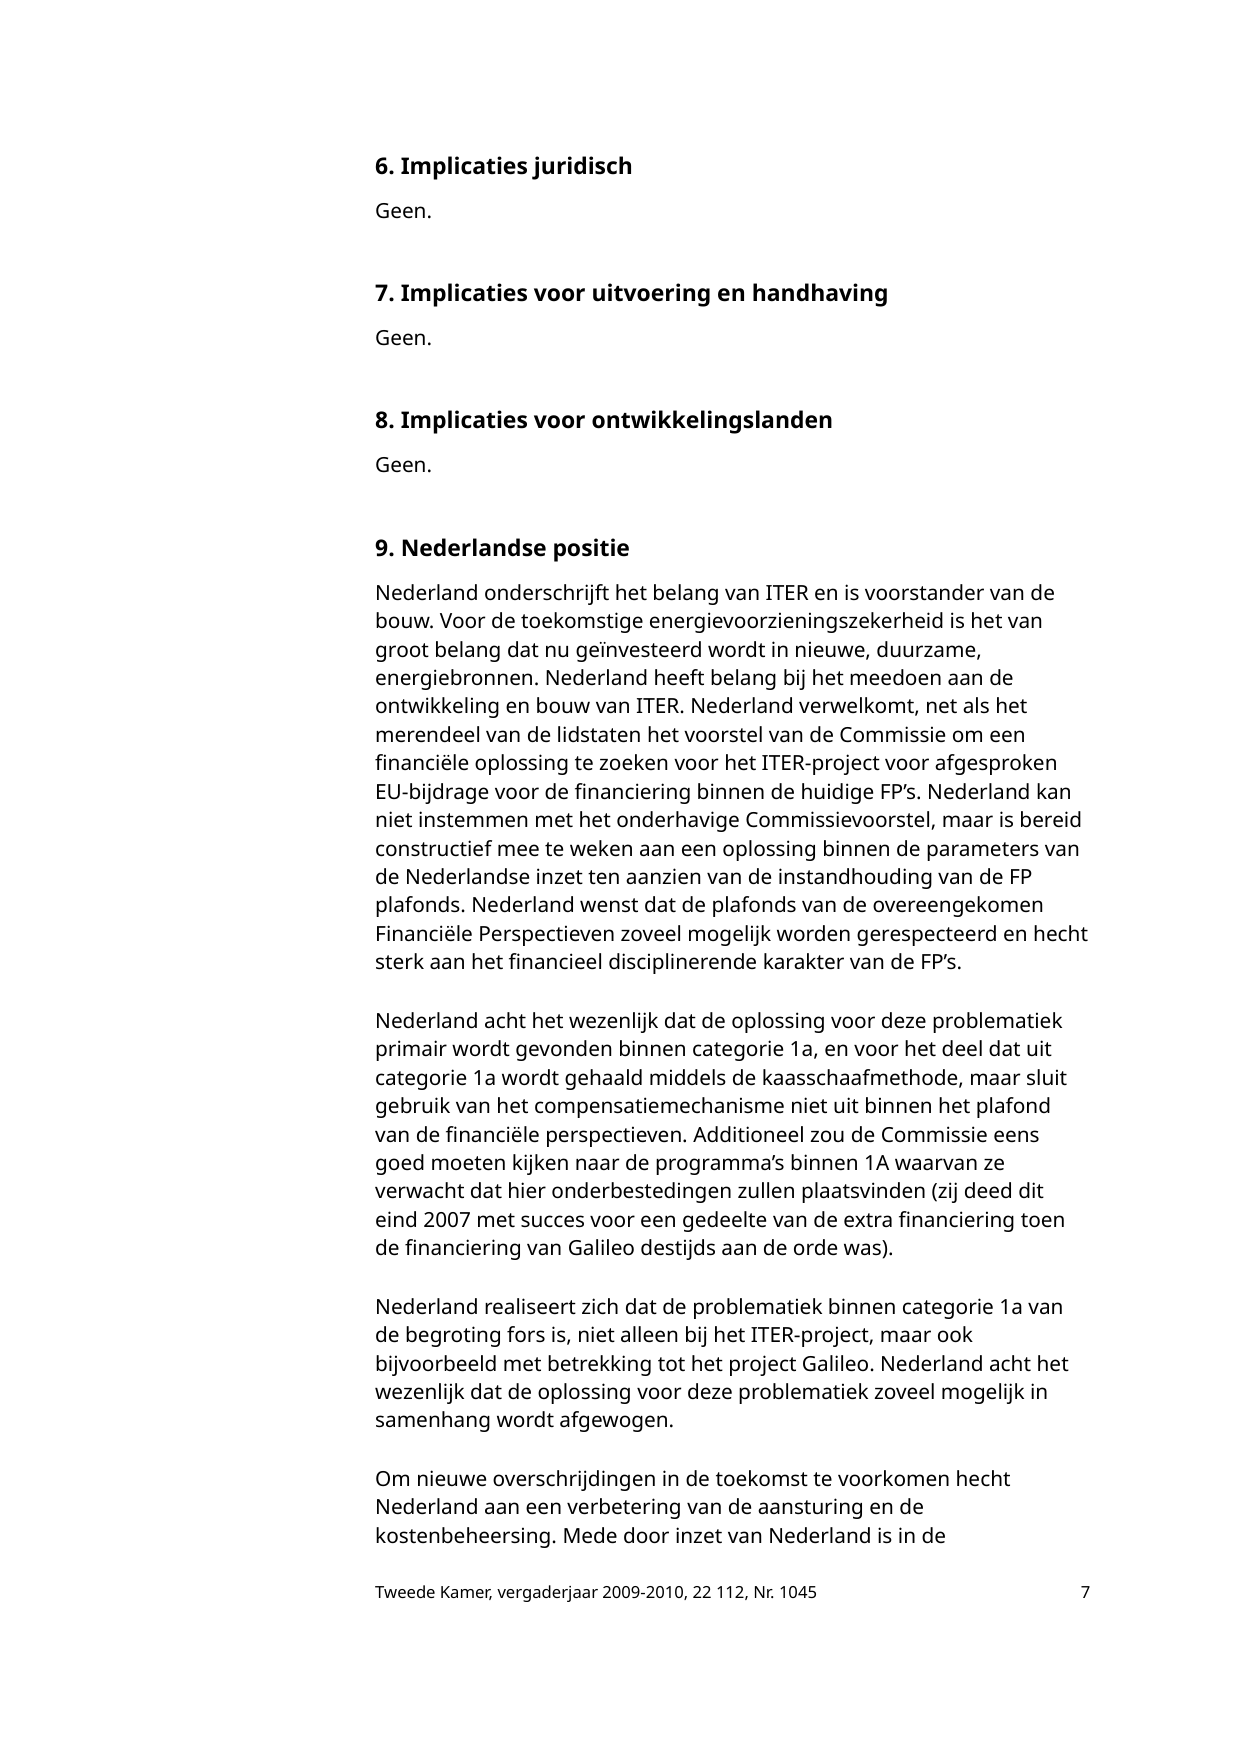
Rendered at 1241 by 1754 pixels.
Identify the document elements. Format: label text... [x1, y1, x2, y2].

text Nederland onderschrijft het belang van ITER en is voorstander van de bouw. Voor de toekomstige energievoorzieningszekerheid is het van groot belang dat nu geïnvesteerd wordt in nieuwe, duurzame, energiebronnen. Nederland heeft belang bij het meedoen aan de ontwikkeling en bouw van ITER. Nederland verwelkomt, net als het merendeel van de lidstaten het voorstel van de Commissie om een financiële oplossing te zoeken voor het ITER-project voor afgesproken EU-bijdrage voor de financiering binnen de huidige FP’s. Nederland kan niet instemmen met het onderhavige Commissievoorstel, maar is bereid constructief mee te weken aan een oplossing binnen de parameters van de Nederlandse inzet ten aanzien van de instandhouding van de FP plafonds. Nederland wenst dat de plafonds van de overeengekomen Financiële Perspectieven zoveel mogelijk worden gerespecteerd en hecht sterk aan het financieel disciplinerende karakter van de FP’s. [375, 578, 1090, 976]
subtitle 7. Implicaties voor uitvoering en handhaving [375, 277, 1090, 308]
subtitle 6. Implicaties juridisch [375, 150, 1090, 181]
text Geen. [375, 323, 1090, 352]
subtitle 9. Nederlandse positie [375, 532, 1090, 563]
text Om nieuwe overschrijdingen in de toekomst te voorkomen hecht Nederland aan een verbetering van de aansturing en de kostenbeheersing. Mede door inzet van Nederland is in de [375, 1464, 1090, 1549]
text Nederland realiseert zich dat de problematiek binnen categorie 1a van de begroting fors is, niet alleen bij het ITER-project, maar ook bijvoorbeeld met betrekking tot het project Galileo. Nederland acht het wezenlijk dat de oplossing voor deze problematiek zoveel mogelijk in samenhang wordt afgewogen. [375, 1292, 1090, 1434]
subtitle 8. Implicaties voor ontwikkelingslanden [375, 404, 1090, 436]
text Geen. [375, 196, 1090, 225]
text Geen. [375, 451, 1090, 479]
text Nederland acht het wezenlijk dat de oplossing voor deze problematiek primair wordt gevonden binnen categorie 1a, en voor het deel dat uit categorie 1a wordt gehaald middels de kaasschaafmethode, maar sluit gebruik van het compensatiemechanisme niet uit binnen het plafond van de financiële perspectieven. Additioneel zou de Commissie eens goed moeten kijken naar de programma’s binnen 1A waarvan ze verwacht dat hier onderbestedingen zullen plaatsvinden (zij deed dit eind 2007 met succes voor een gedeelte van de extra financiering toen de financiering van Galileo destijds aan de orde was). [375, 1006, 1090, 1262]
